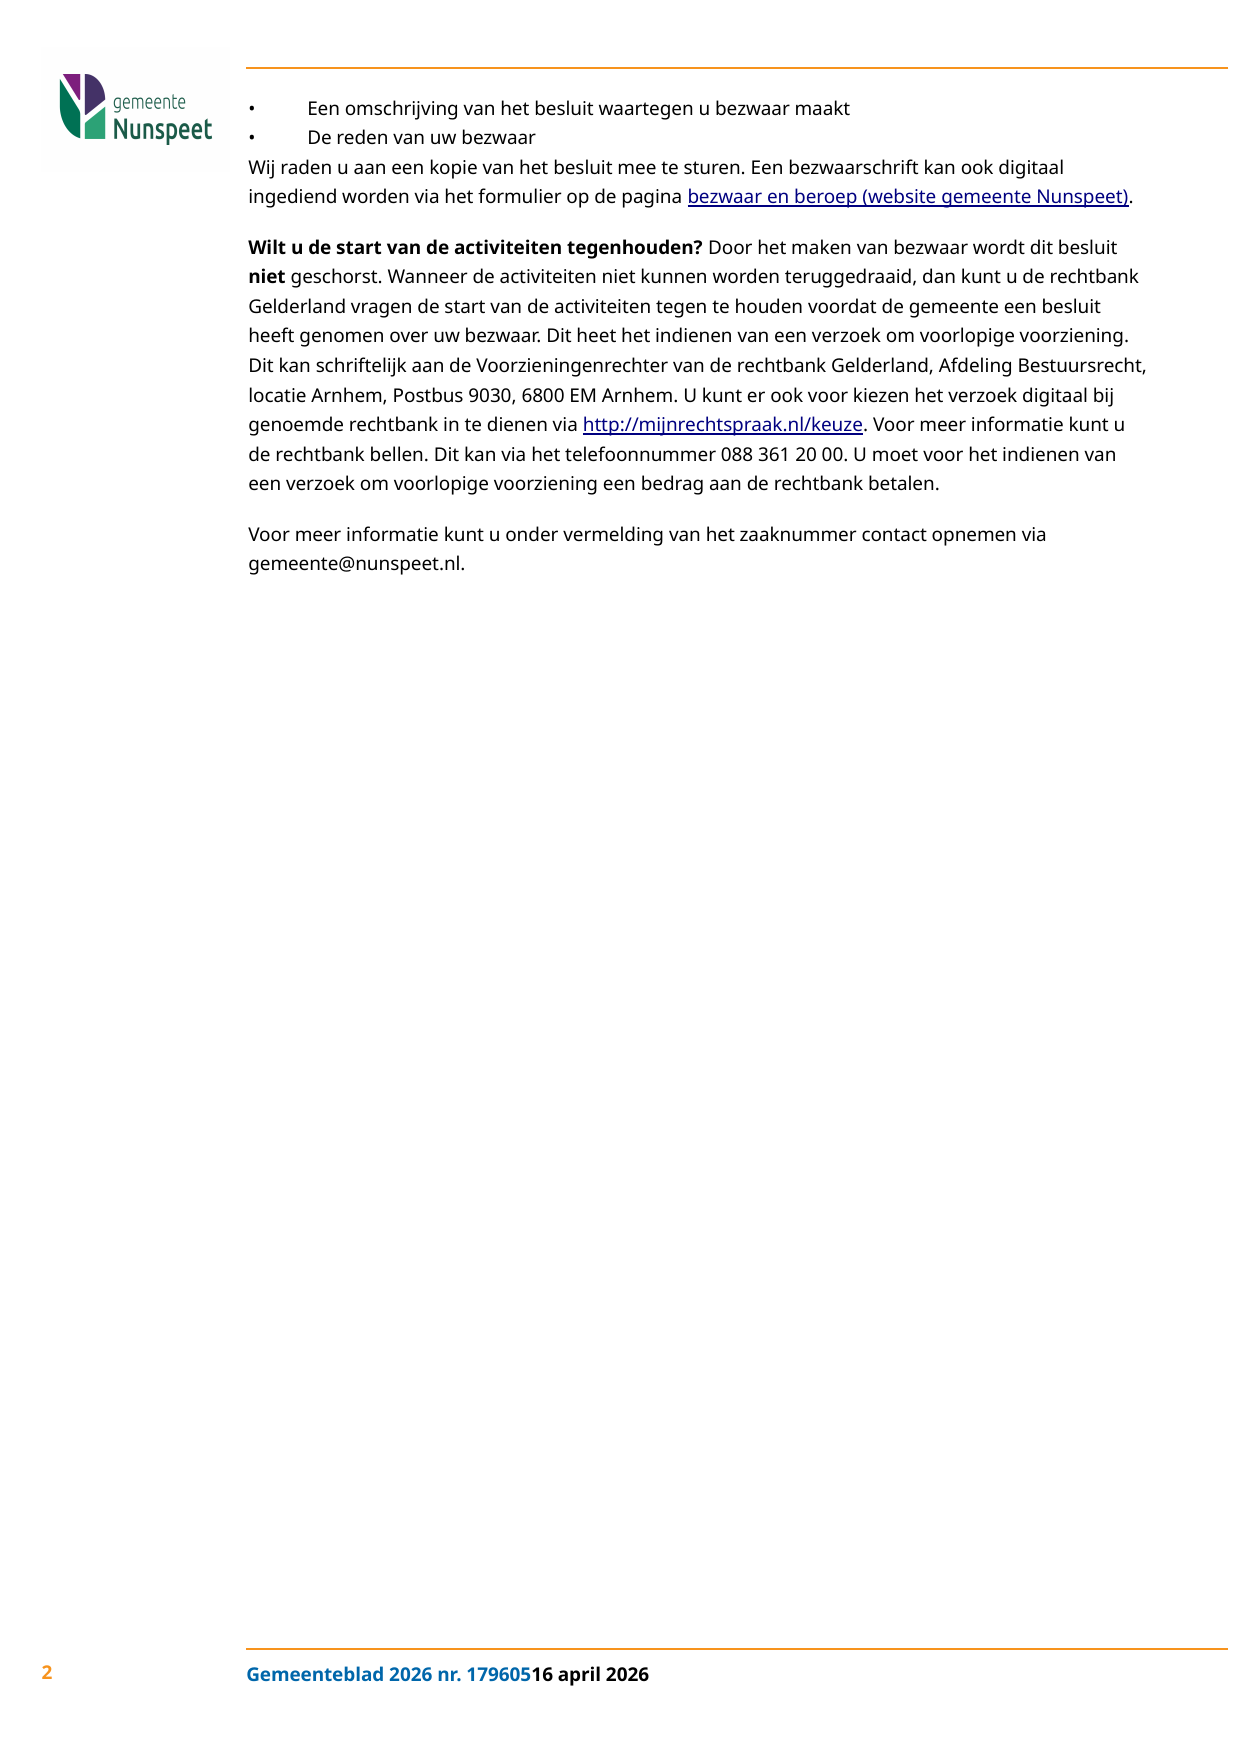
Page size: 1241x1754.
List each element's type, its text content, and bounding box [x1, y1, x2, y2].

text Wij raden u aan een kopie van het besluit mee te sturen. Een bezwaarschrift kan ook digitaal ingediend worden via het formulier op de pagina bezwaar en beroep (website gemeente Nunspeet). [248, 154, 1152, 209]
text Wilt u de start van de activiteiten tegenhouden? Door het maken van bezwaar wordt dit besluit niet geschorst. Wanneer de activiteiten niet kunnen worden teruggedraaid, dan kunt u de rechtbank Gelderland vragen de start van de activiteiten tegen te houden voordat de gemeente een besluit heeft genomen over uw bezwaar. Dit heet het indienen van een verzoek om voorlopige voorziening. Dit kan schriftelijk aan de Voorzieningenrechter van de rechtbank Gelderland, Afdeling Bestuursrecht, locatie Arnhem, Postbus 9030, 6800 EM Arnhem. U kunt er ook voor kiezen het verzoek digitaal bij genoemde rechtbank in te dienen via http://mijnrechtspraak.nl/keuze. Voor meer informatie kunt u de rechtbank bellen. Dit kan via het telefoonnummer 088 361 20 00. U moet voor het indienen van een verzoek om voorlopige voorziening een bedrag aan de rechtbank betalen. [248, 234, 1152, 496]
text Voor meer informatie kunt u onder vermelding van het zaaknummer contact opnemen via gemeente@nunspeet.nl. [248, 521, 1152, 576]
list Een omschrijving van het besluit waartegen u bezwaar maakt [248, 95, 1152, 121]
list De reden van uw bezwaar [248, 124, 1152, 150]
picture [41, 47, 231, 172]
